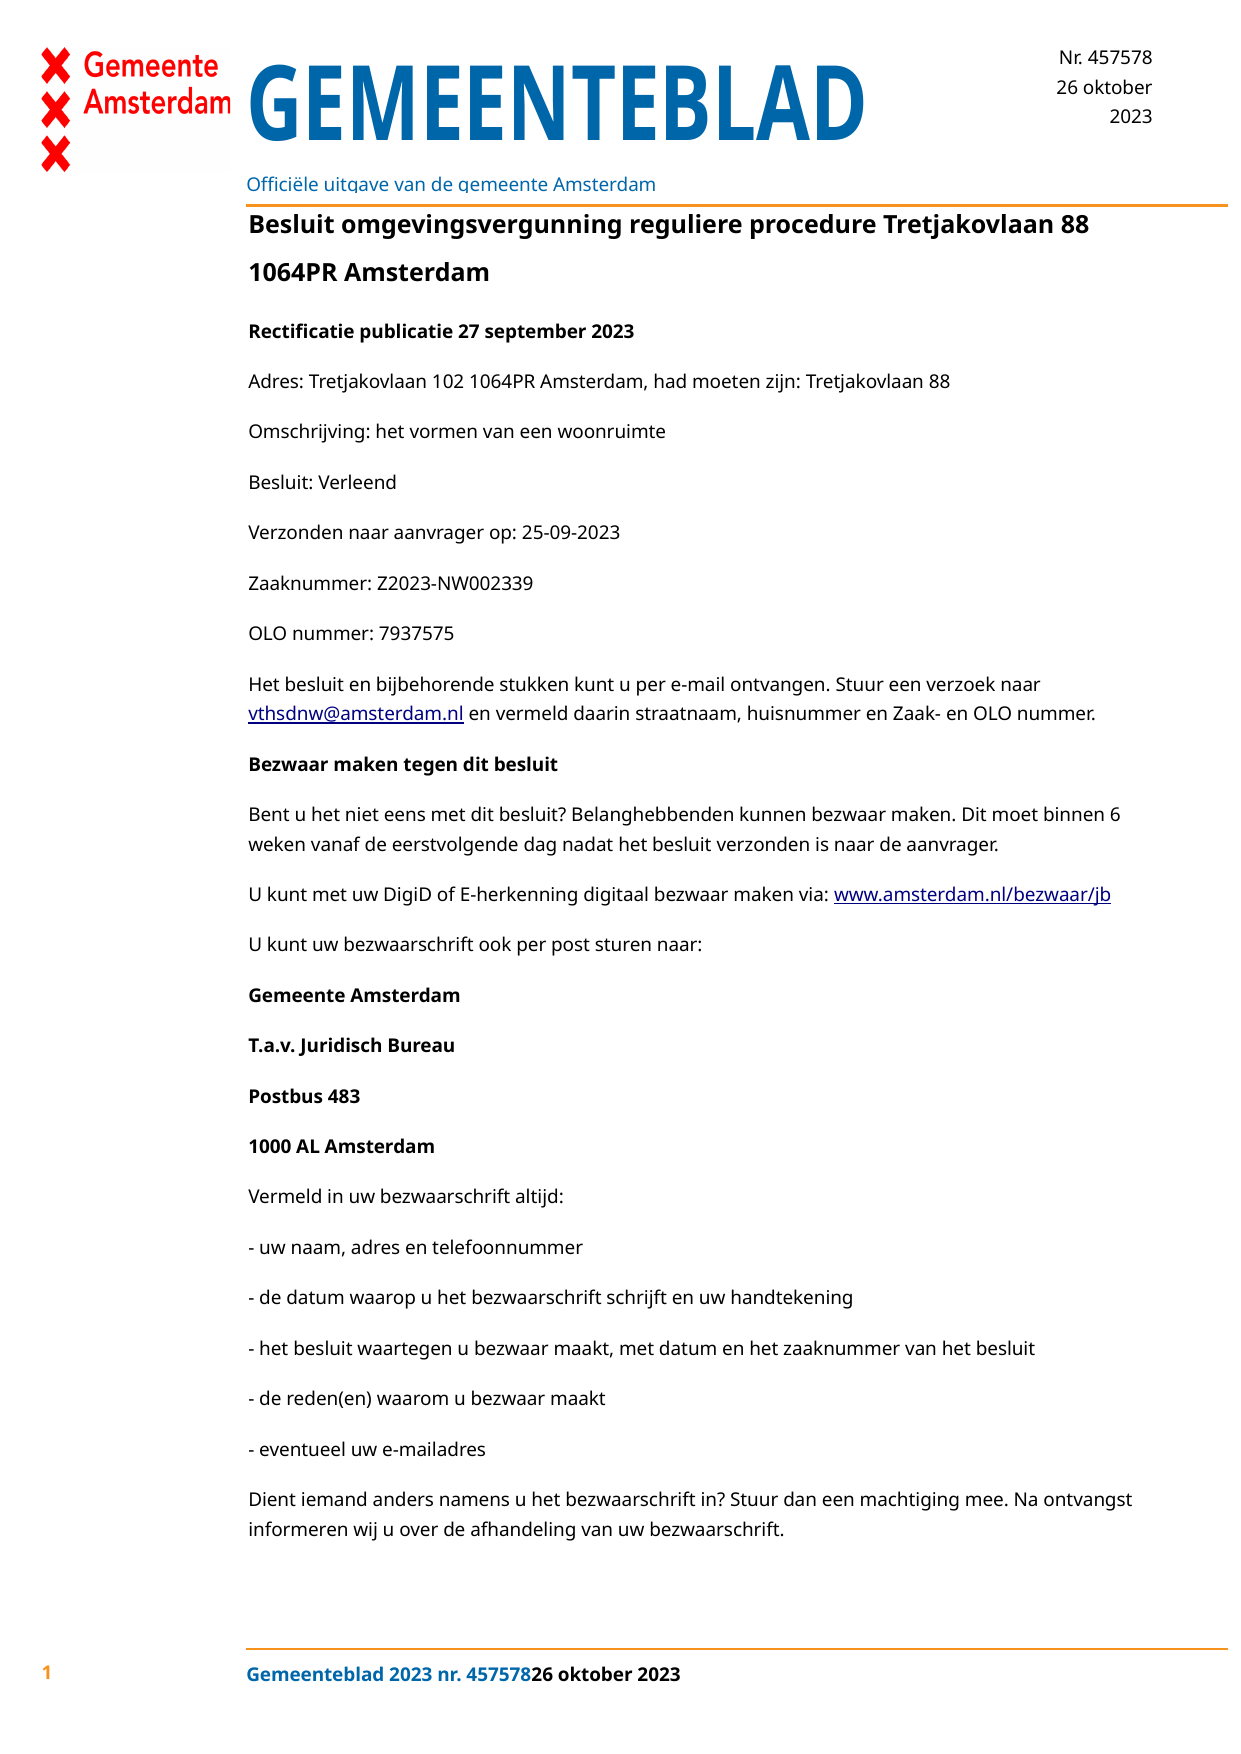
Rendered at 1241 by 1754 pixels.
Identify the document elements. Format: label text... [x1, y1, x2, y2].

text - de reden(en) waarom u bezwaar maakt [248, 1385, 1152, 1411]
text Zaaknummer: Z2023-NW002339 [248, 570, 1152, 596]
text Rectificatie publicatie 27 september 2023 [248, 318, 1152, 344]
text 1000 AL Amsterdam [248, 1133, 1152, 1159]
text - eventueel uw e-mailadres [248, 1436, 1152, 1462]
text Omschrijving: het vormen van een woonruimte [248, 419, 1152, 444]
text Adres: Tretjakovlaan 102 1064PR Amsterdam, had moeten zijn: Tretjakovlaan 88 [248, 368, 1152, 394]
text - het besluit waartegen u bezwaar maakt, met datum en het zaaknummer van het besluit [248, 1335, 1152, 1361]
text Gemeente Amsterdam [248, 982, 1152, 1008]
picture [41, 47, 231, 172]
text OLO nummer: 7937575 [248, 620, 1152, 646]
text T.a.v. Juridisch Bureau [248, 1032, 1152, 1058]
text - de datum waarop u het bezwaarschrift schrijft en uw handtekening [248, 1284, 1152, 1310]
text U kunt met uw DigiD of E-herkenning digitaal bezwaar maken via: www.amsterdam.nl/bezwaar/jb [248, 881, 1152, 907]
text Vermeld in uw bezwaarschrift altijd: [248, 1184, 1152, 1209]
text U kunt uw bezwaarschrift ook per post sturen naar: [248, 932, 1152, 957]
text Dient iemand anders namens u het bezwaarschrift in? Stuur dan een machtiging mee. Na ontvangst informeren wij u over de afhandeling van uw bezwaarschrift. [248, 1486, 1152, 1542]
text Besluit: Verleend [248, 469, 1152, 495]
text - uw naam, adres en telefoonnummer [248, 1234, 1152, 1260]
text Bezwaar maken tegen dit besluit [248, 751, 1152, 777]
text Besluit omgevingsvergunning reguliere procedure Tretjakovlaan 88 1064PR Amsterdam [248, 207, 1152, 288]
text Bent u het niet eens met dit besluit? Belanghebbenden kunnen bezwaar maken. Dit moet binnen 6 weken vanaf de eerstvolgende dag nadat het besluit verzonden is naar de aanvrager. [248, 801, 1152, 857]
text Het besluit en bijbehorende stukken kunt u per e-mail ontvangen. Stuur een verzoek naar vthsdnw@amsterdam.nl en vermeld daarin straatnaam, huisnummer en Zaak- en OLO nummer. [248, 671, 1152, 726]
text Postbus 483 [248, 1083, 1152, 1109]
text Verzonden naar aanvrager op: 25-09-2023 [248, 519, 1152, 545]
